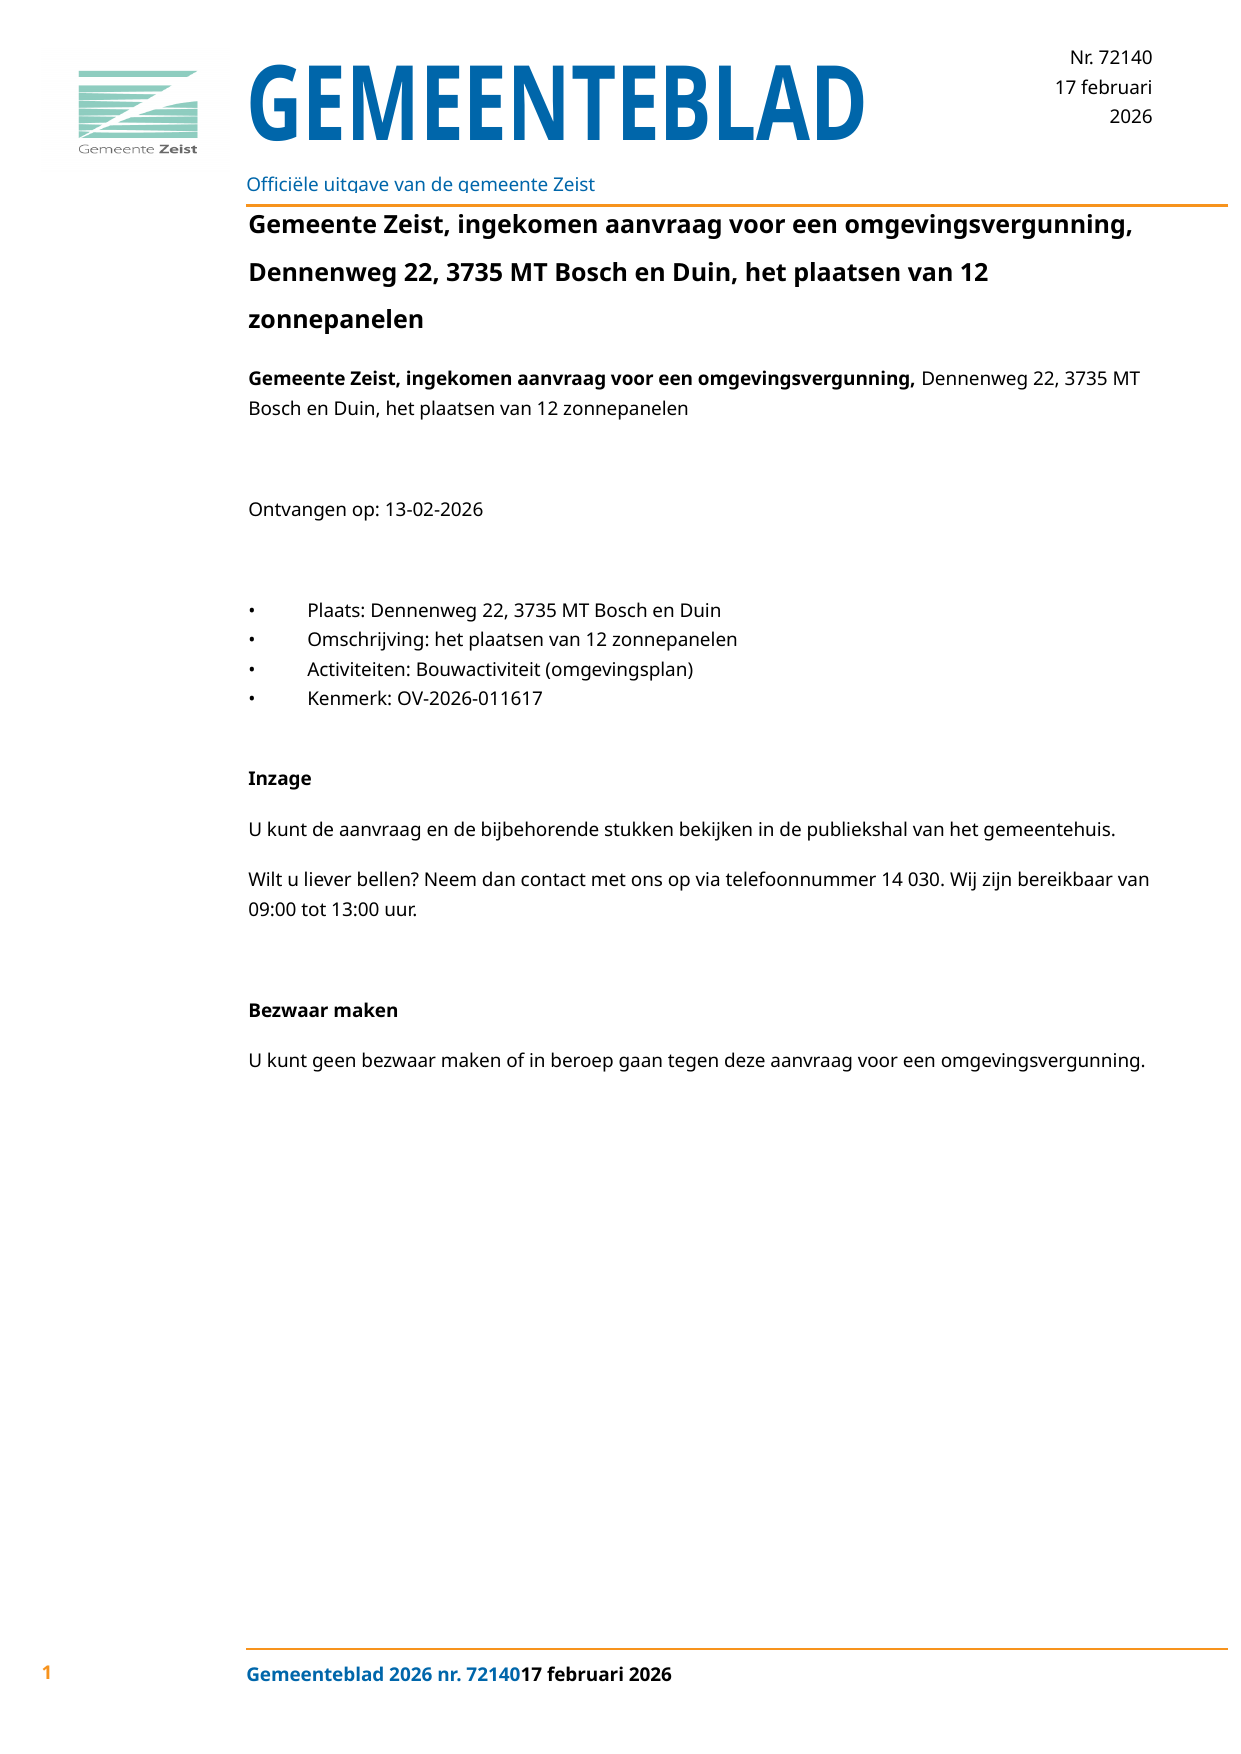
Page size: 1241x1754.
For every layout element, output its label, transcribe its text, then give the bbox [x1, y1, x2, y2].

text U kunt geen bezwaar maken of in beroep gaan tegen deze aanvraag voor een omgevingsvergunning. [248, 1047, 1152, 1073]
list Kenmerk: OV-2026-011617 [248, 686, 1152, 711]
text U kunt de aanvraag en de bijbehorende stukken bekijken in de publiekshal van het gemeentehuis. [248, 816, 1152, 842]
list Plaats: Dennenweg 22, 3735 MT Bosch en Duin [248, 597, 1152, 622]
text Gemeente Zeist, ingekomen aanvraag voor een omgevingsvergunning, Dennenweg 22, 3735 MT Bosch en Duin, het plaatsen van 12 zonnepanelen [248, 207, 1152, 336]
text Inzage [248, 766, 1152, 791]
text Gemeente Zeist, ingekomen aanvraag voor een omgevingsvergunning, Dennenweg 22, 3735 MT Bosch en Duin, het plaatsen van 12 zonnepanelen [248, 366, 1152, 421]
picture [41, 47, 231, 172]
text Wilt u liever bellen? Neem dan contact met ons op via telefoonnummer 14 030. Wij zijn bereikbaar van 09:00 tot 13:00 uur. [248, 866, 1152, 922]
list Omschrijving: het plaatsen van 12 zonnepanelen [248, 626, 1152, 652]
text Bezwaar maken [248, 997, 1152, 1022]
text Ontvangen op: 13-02-2026 [248, 496, 1152, 522]
list Activiteiten: Bouwactiviteit (omgevingsplan) [248, 656, 1152, 682]
